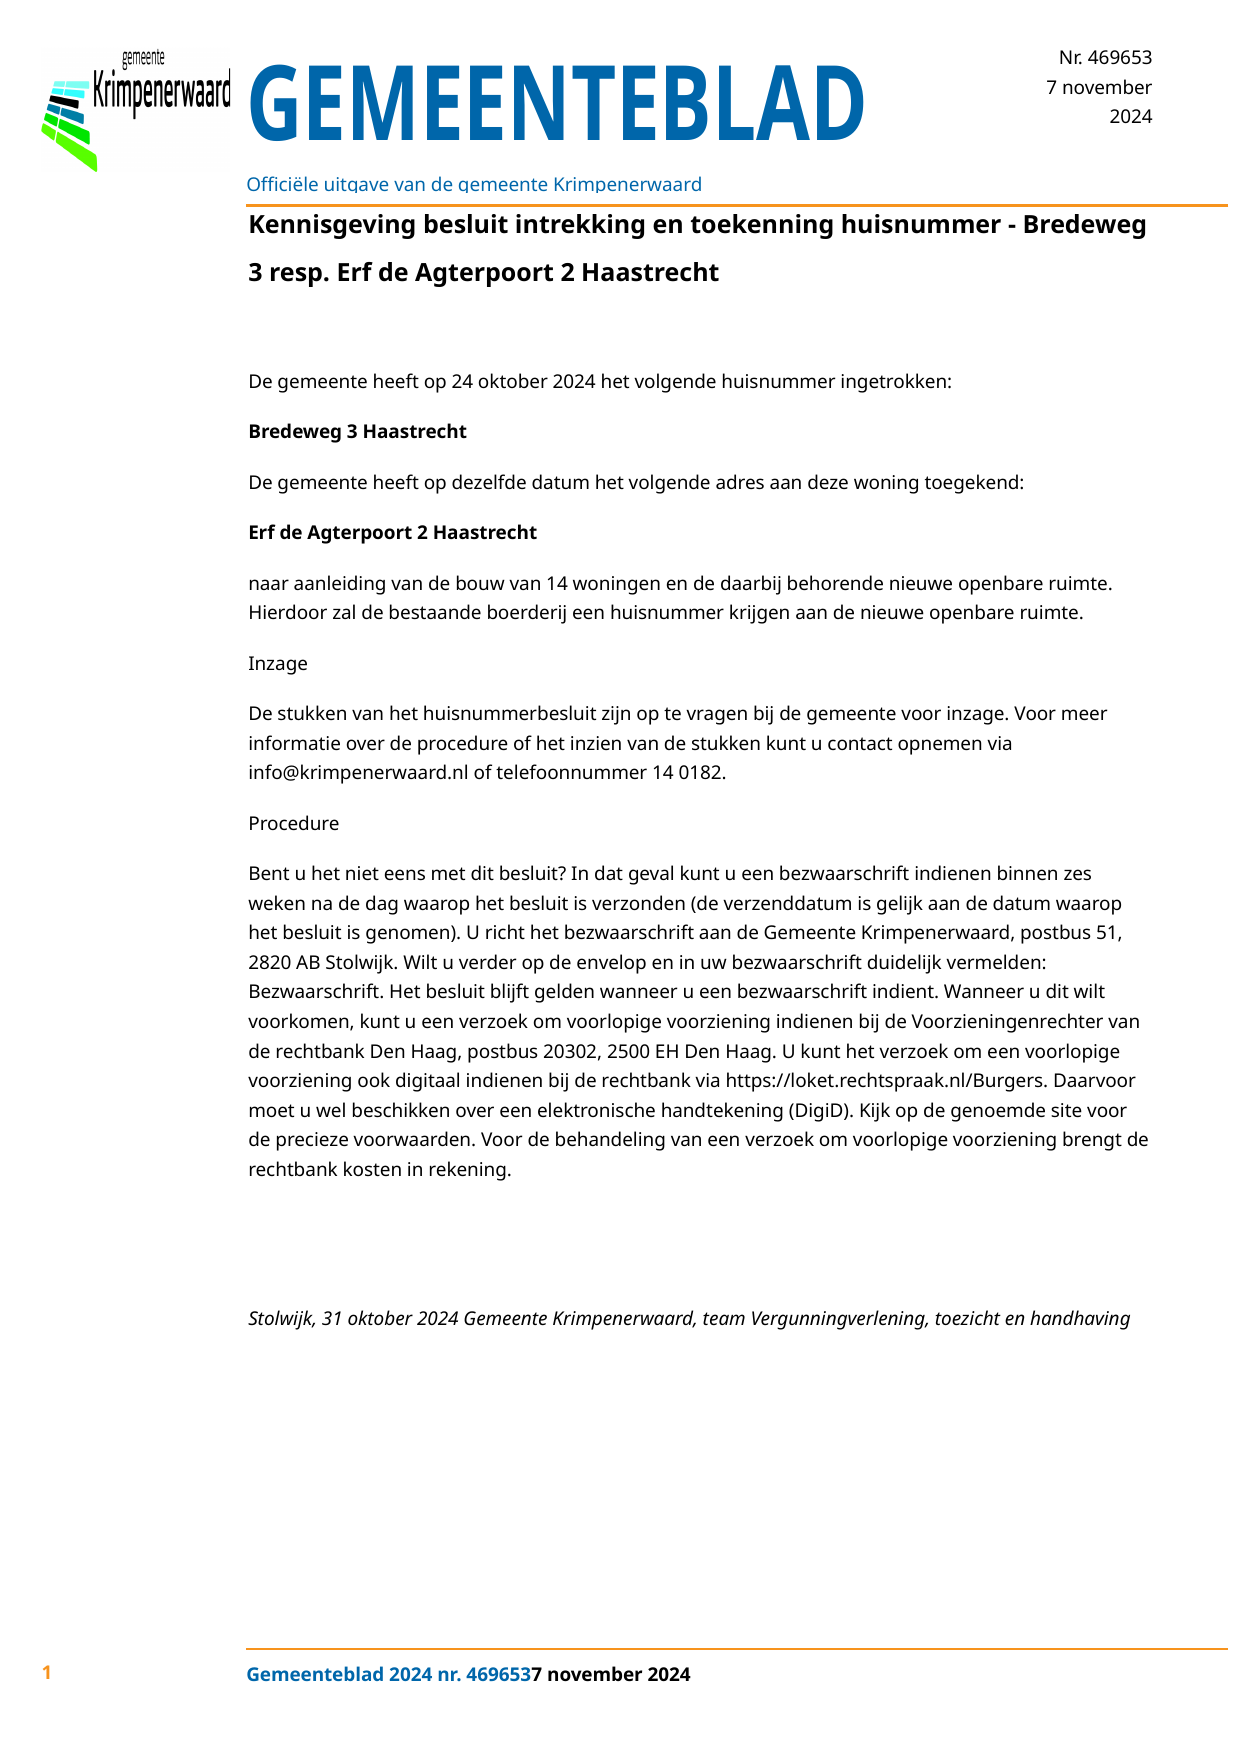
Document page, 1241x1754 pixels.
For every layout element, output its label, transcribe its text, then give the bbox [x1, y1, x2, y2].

picture [41, 47, 231, 172]
text Erf de Agterpoort 2 Haastrecht [248, 519, 1152, 545]
text De gemeente heeft op 24 oktober 2024 het volgende huisnummer ingetrokken: [248, 368, 1152, 394]
text naar aanleiding van de bouw van 14 woningen en de daarbij behorende nieuwe openbare ruimte. Hierdoor zal de bestaande boerderij een huisnummer krijgen aan de nieuwe openbare ruimte. [248, 570, 1152, 625]
text Bredeweg 3 Haastrecht [248, 419, 1152, 444]
text Inzage [248, 650, 1152, 676]
text Procedure [248, 810, 1152, 836]
text Bent u het niet eens met dit besluit? In dat geval kunt u een bezwaarschrift indienen binnen zes weken na de dag waarop het besluit is verzonden (de verzenddatum is gelijk aan de datum waarop het besluit is genomen). U richt het bezwaarschrift aan de Gemeente Krimpenerwaard, postbus 51, 2820 AB Stolwijk. Wilt u verder op de envelop en in uw bezwaarschrift duidelijk vermelden: Bezwaarschrift. Het besluit blijft gelden wanneer u een bezwaarschrift indient. Wanneer u dit wilt voorkomen, kunt u een verzoek om voorlopige voorziening indienen bij de Voorzieningenrechter van de rechtbank Den Haag, postbus 20302, 2500 EH Den Haag. U kunt het verzoek om een voorlopige voorziening ook digitaal indienen bij de rechtbank via https://loket.rechtspraak.nl/Burgers. Daarvoor moet u wel beschikken over een elektronische handtekening (DigiD). Kijk op de genoemde site voor de precieze voorwaarden. Voor de behandeling van een verzoek om voorlopige voorziening brengt de rechtbank kosten in rekening. [248, 860, 1152, 1182]
text Kennisgeving besluit intrekking en toekenning huisnummer - Bredeweg 3 resp. Erf de Agterpoort 2 Haastrecht [248, 207, 1152, 288]
text De gemeente heeft op dezelfde datum het volgende adres aan deze woning toegekend: [248, 469, 1152, 495]
text De stukken van het huisnummerbesluit zijn op te vragen bij de gemeente voor inzage. Voor meer informatie over de procedure of het inzien van de stukken kunt u contact opnemen via info@krimpenerwaard.nl of telefoonnummer 14 0182. [248, 700, 1152, 785]
text Stolwijk, 31 oktober 2024 Gemeente Krimpenerwaard, team Vergunningverlening, toezicht en handhaving [248, 1305, 1152, 1331]
